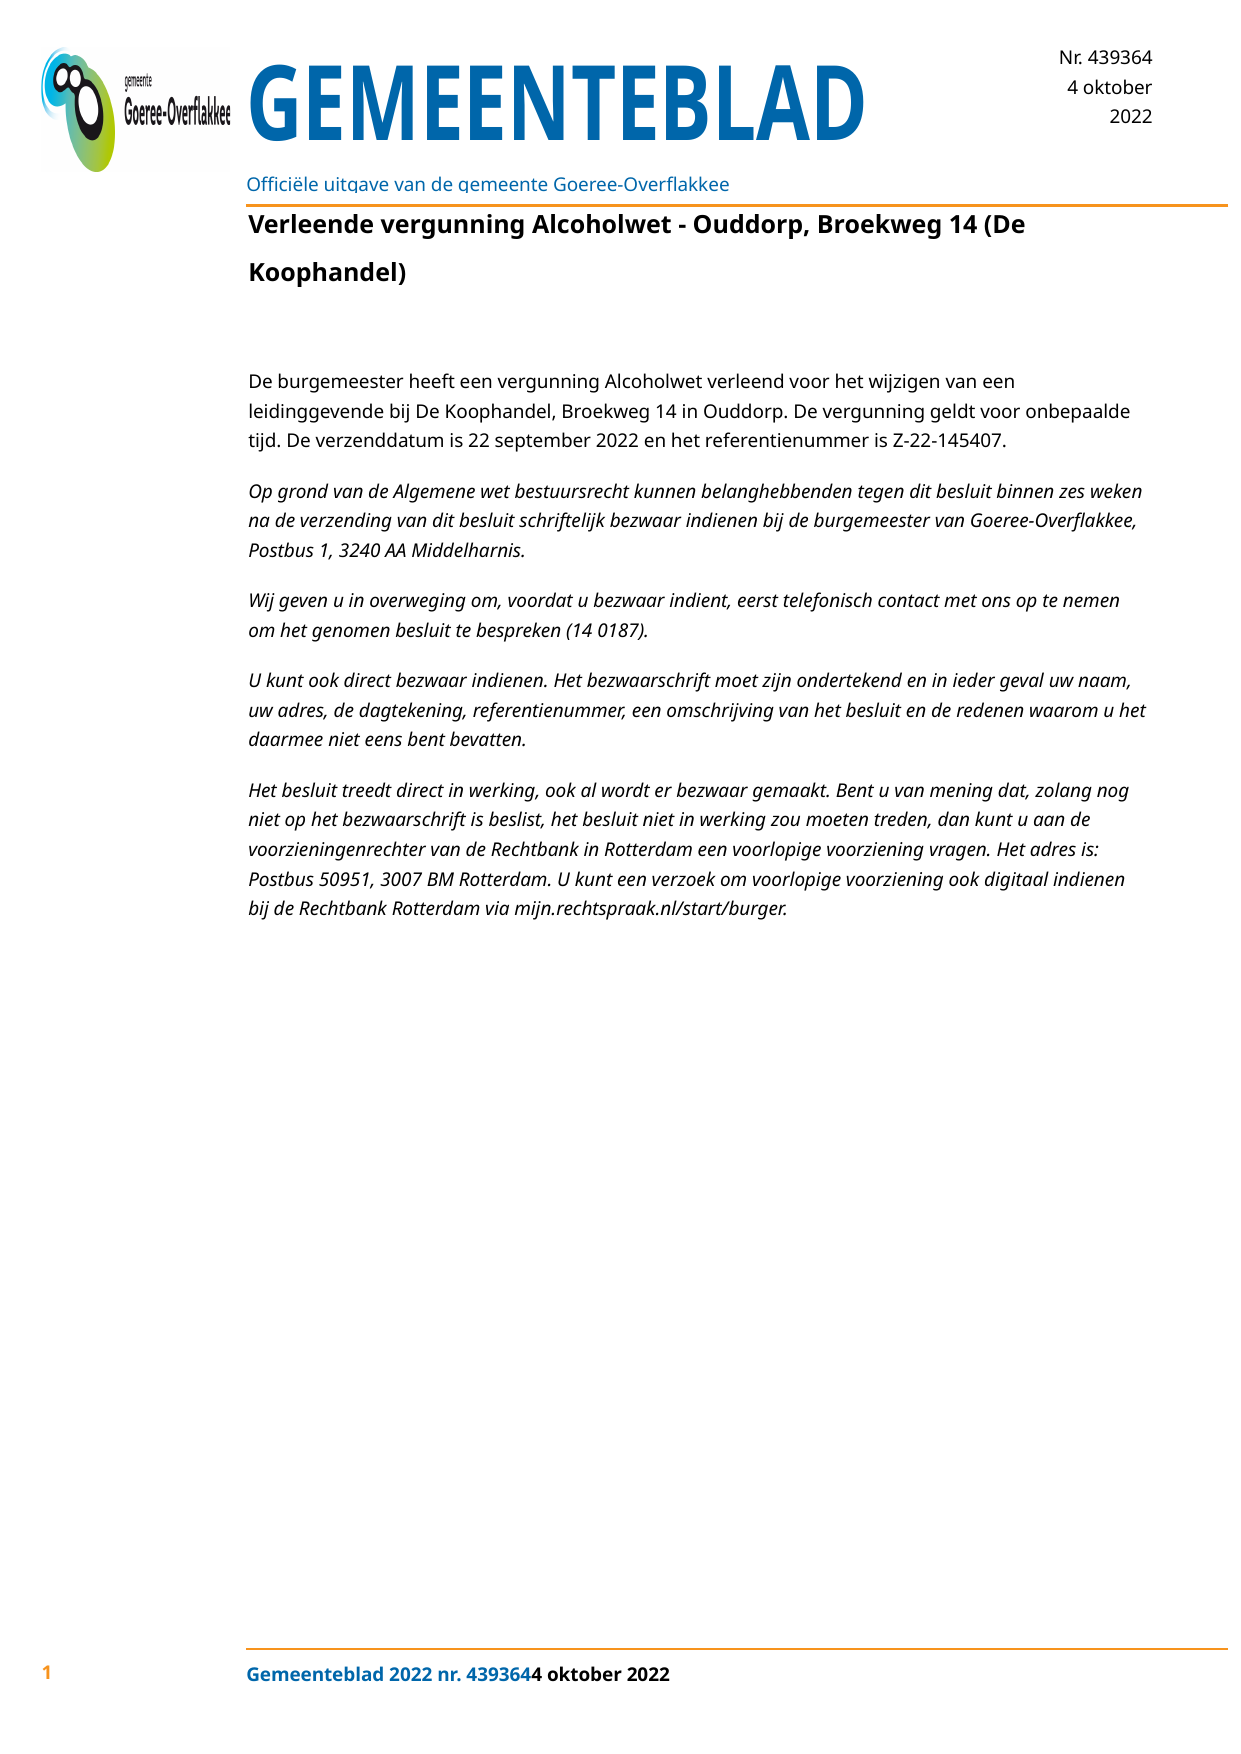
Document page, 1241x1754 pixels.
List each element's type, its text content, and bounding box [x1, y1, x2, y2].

picture [41, 47, 231, 172]
text De burgemeester heeft een vergunning Alcoholwet verleend voor het wijzigen van een leidinggevende bij De Koophandel, Broekweg 14 in Ouddorp. De vergunning geldt voor onbepaalde tijd. De verzenddatum is 22 september 2022 en het referentienummer is Z-22-145407. [248, 368, 1152, 453]
text Het besluit treedt direct in werking, ook al wordt er bezwaar gemaakt. Bent u van mening dat, zolang nog niet op het bezwaarschrift is beslist, het besluit niet in werking zou moeten treden, dan kunt u aan de voorzieningenrechter van de Rechtbank in Rotterdam een voorlopige voorziening vragen. Het adres is: Postbus 50951, 3007 BM Rotterdam. U kunt een verzoek om voorlopige voorziening ook digitaal indienen bij de Rechtbank Rotterdam via mijn.rechtspraak.nl/start/burger. [248, 777, 1152, 921]
text Verleende vergunning Alcoholwet - Ouddorp, Broekweg 14 (De Koophandel) [248, 207, 1152, 288]
text U kunt ook direct bezwaar indienen. Het bezwaarschrift moet zijn ondertekend en in ieder geval uw naam, uw adres, de dagtekening, referentienummer, een omschrijving van het besluit en de redenen waarom u het daarmee niet eens bent bevatten. [248, 667, 1152, 752]
text Op grond van de Algemene wet bestuursrecht kunnen belanghebbenden tegen dit besluit binnen zes weken na de verzending van dit besluit schriftelijk bezwaar indienen bij de burgemeester van Goeree-Overflakkee, Postbus 1, 3240 AA Middelharnis. [248, 478, 1152, 563]
text Wij geven u in overweging om, voordat u bezwaar indient, eerst telefonisch contact met ons op te nemen om het genomen besluit te bespreken (14 0187). [248, 587, 1152, 643]
